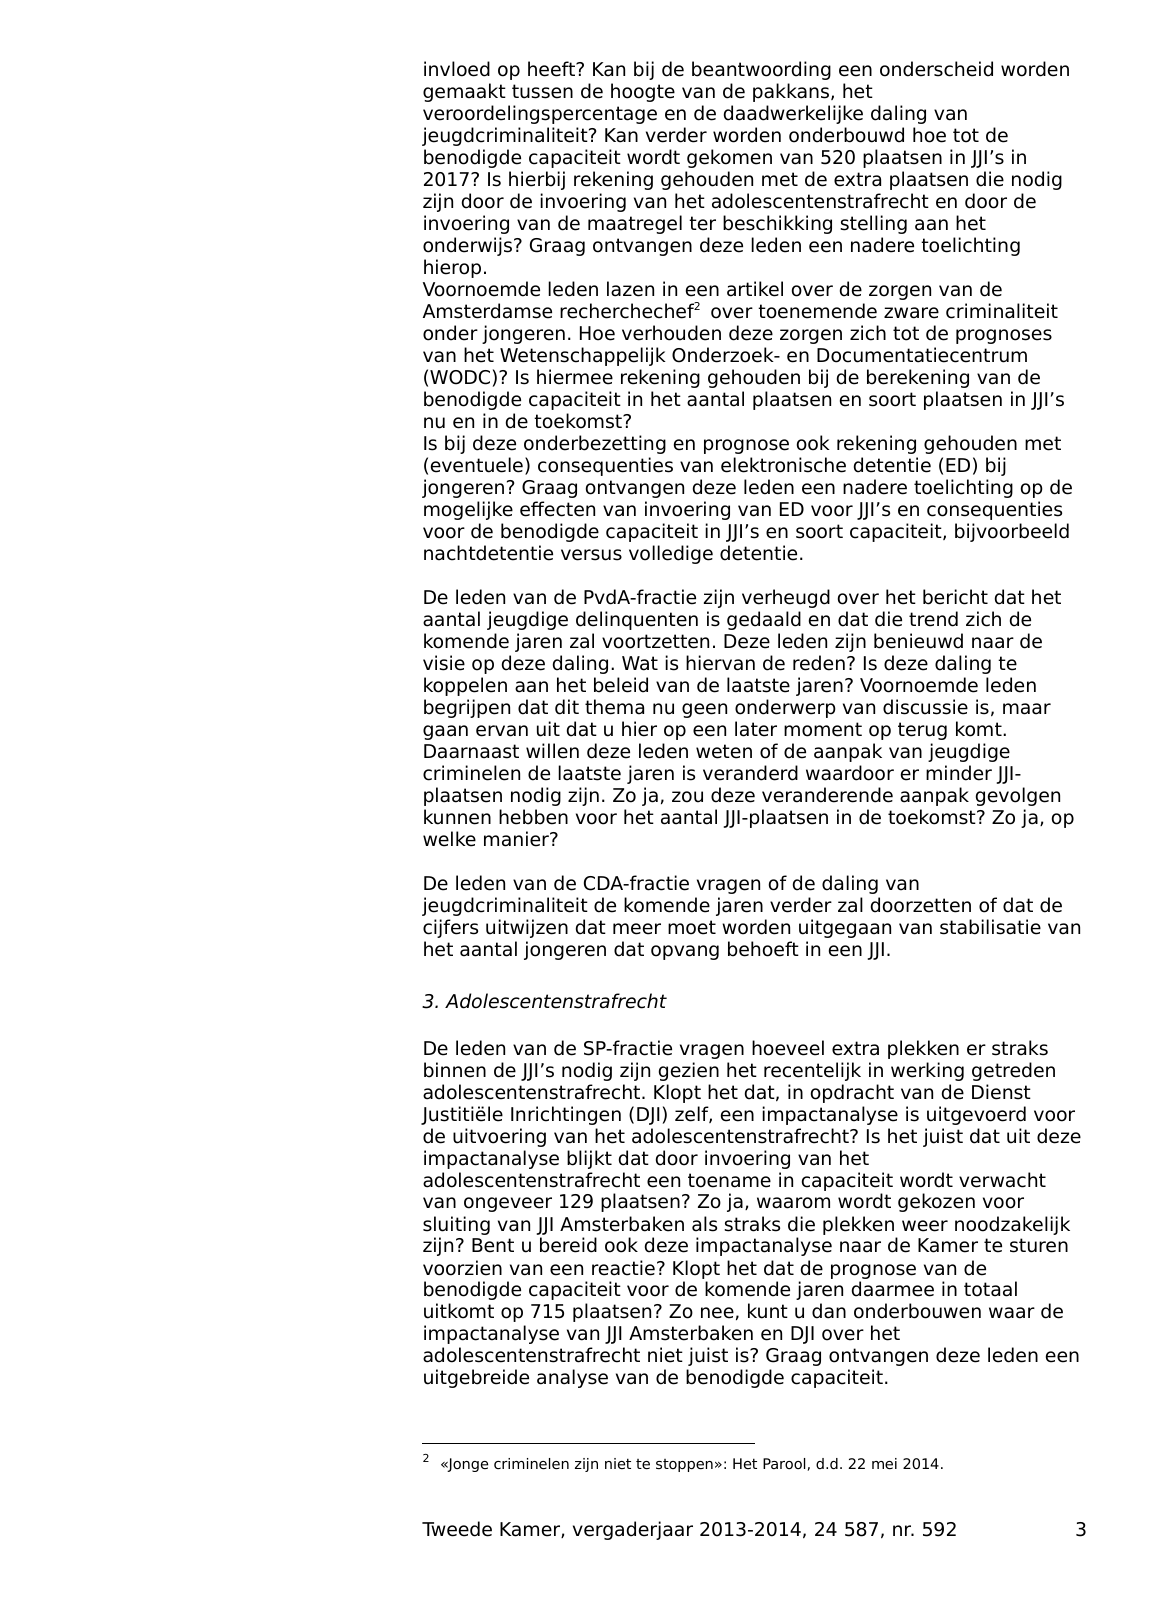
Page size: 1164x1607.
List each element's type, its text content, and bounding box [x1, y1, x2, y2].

subtitle 3. Adolescentenstrafrecht [422, 991, 1087, 1013]
text Is bij deze onderbezetting en prognose ook rekening gehouden met (eventuele) consequenties van elektronische detentie (ED) bij jongeren? Graag ontvangen deze leden een nadere toelichting op de mogelijke effecten van invoering van ED voor JJI’s en consequenties voor de benodigde capaciteit in JJI’s en soort capaciteit, bijvoorbeeld nachtdetentie versus volledige detentie. [422, 433, 1087, 564]
text «Jonge criminelen zijn niet te stoppen»: Het Parool, d.d. 22 mei 2014. [422, 1452, 1087, 1474]
text Voornoemde leden lazen in een artikel over de zorgen van de Amsterdamse recherchechef over toenemende zware criminaliteit onder jongeren. Hoe verhouden deze zorgen zich tot de prognoses van het Wetenschappelijk Onderzoek- en Documentatiecentrum (WODC)? Is hiermee rekening gehouden bij de berekening van de benodigde capaciteit in het aantal plaatsen en soort plaatsen in JJI’s nu en in de toekomst? [422, 279, 1087, 433]
text De leden van de SP-fractie vragen hoeveel extra plekken er straks binnen de JJI’s nodig zijn gezien het recentelijk in werking getreden adolescentenstrafrecht. Klopt het dat, in opdracht van de Dienst Justitiële Inrichtingen (DJI) zelf, een impactanalyse is uitgevoerd voor de uitvoering van het adolescentenstrafrecht? Is het juist dat uit deze impactanalyse blijkt dat door invoering van het adolescentenstrafrecht een toename in capaciteit wordt verwacht van ongeveer 129 plaatsen? Zo ja, waarom wordt gekozen voor sluiting van JJI Amsterbaken als straks die plekken weer noodzakelijk zijn? Bent u bereid ook deze impactanalyse naar de Kamer te sturen voorzien van een reactie? Klopt het dat de prognose van de benodigde capaciteit voor de komende jaren daarmee in totaal uitkomt op 715 plaatsen? Zo nee, kunt u dan onderbouwen waar de impactanalyse van JJI Amsterbaken en DJI over het adolescentenstrafrecht niet juist is? Graag ontvangen deze leden een uitgebreide analyse van de benodigde capaciteit. [422, 1038, 1087, 1389]
text Daarnaast willen deze leden weten of de aanpak van jeugdige criminelen de laatste jaren is veranderd waardoor er minder JJI-plaatsen nodig zijn. Zo ja, zou deze veranderende aanpak gevolgen kunnen hebben voor het aantal JJI-plaatsen in de toekomst? Zo ja, op welke manier? [422, 741, 1087, 851]
text invloed op heeft? Kan bij de beantwoording een onderscheid worden gemaakt tussen de hoogte van de pakkans, het veroordelingspercentage en de daadwerkelijke daling van jeugdcriminaliteit? Kan verder worden onderbouwd hoe tot de benodigde capaciteit wordt gekomen van 520 plaatsen in JJI’s in 2017? Is hierbij rekening gehouden met de extra plaatsen die nodig zijn door de invoering van het adolescentenstrafrecht en door de invoering van de maatregel ter beschikking stelling aan het onderwijs? Graag ontvangen deze leden een nadere toelichting hierop. [422, 59, 1087, 279]
text De leden van de CDA-fractie vragen of de daling van jeugdcriminaliteit de komende jaren verder zal doorzetten of dat de cijfers uitwijzen dat meer moet worden uitgegaan van stabilisatie van het aantal jongeren dat opvang behoeft in een JJI. [422, 873, 1087, 961]
text De leden van de PvdA-fractie zijn verheugd over het bericht dat het aantal jeugdige delinquenten is gedaald en dat die trend zich de komende jaren zal voortzetten. Deze leden zijn benieuwd naar de visie op deze daling. Wat is hiervan de reden? Is deze daling te koppelen aan het beleid van de laatste jaren? Voornoemde leden begrijpen dat dit thema nu geen onderwerp van discussie is, maar gaan ervan uit dat u hier op een later moment op terug komt. [422, 587, 1087, 741]
